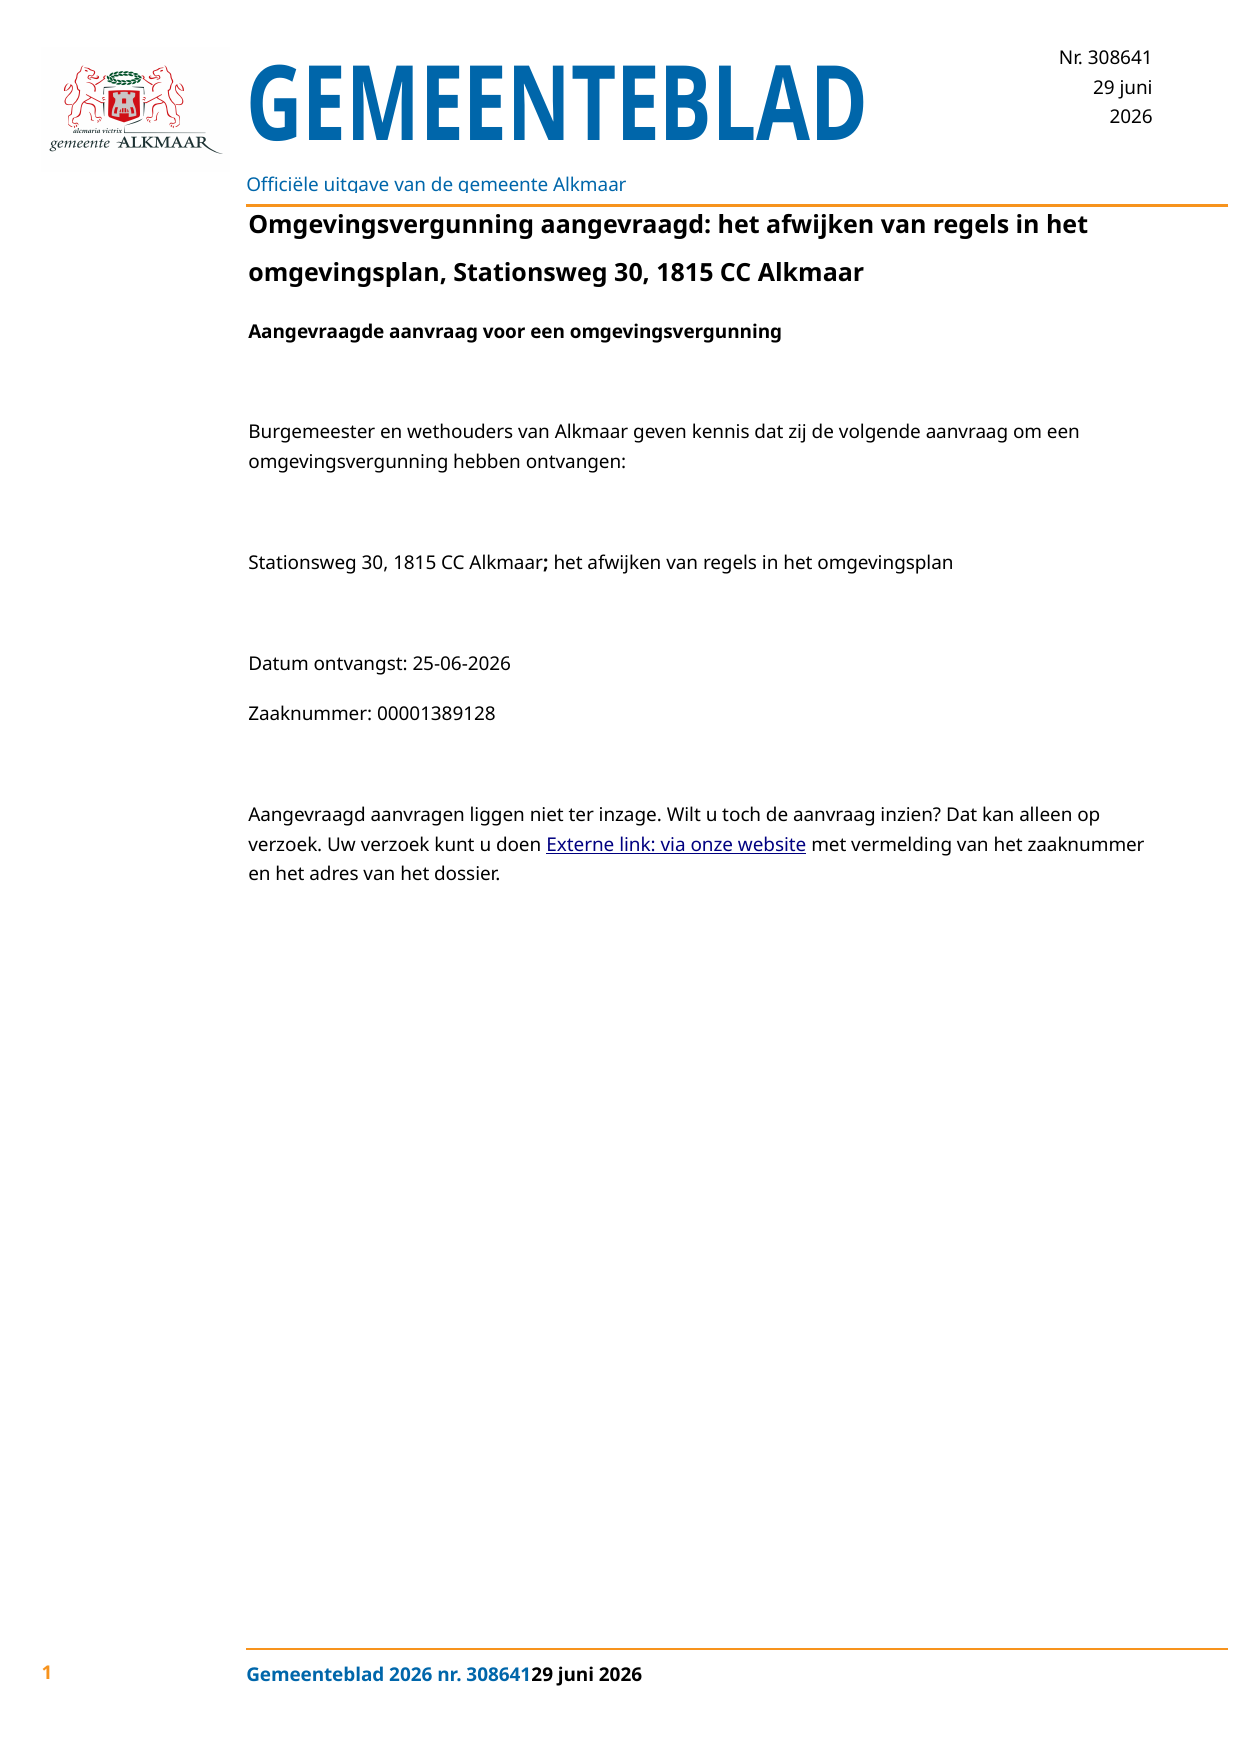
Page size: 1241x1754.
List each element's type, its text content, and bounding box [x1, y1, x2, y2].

text Aangevraagde aanvraag voor een omgevingsvergunning [248, 318, 1152, 344]
text Zaaknummer: 00001389128 [248, 700, 1152, 726]
text Stationsweg 30, 1815 CC Alkmaar; het afwijken van regels in het omgevingsplan [248, 549, 1152, 575]
picture [41, 47, 231, 172]
text Omgevingsvergunning aangevraagd: het afwijken van regels in het omgevingsplan, Stationsweg 30, 1815 CC Alkmaar [248, 207, 1152, 288]
text Burgemeester en wethouders van Alkmaar geven kennis dat zij de volgende aanvraag om een omgevingsvergunning hebben ontvangen: [248, 419, 1152, 474]
text Aangevraagd aanvragen liggen niet ter inzage. Wilt u toch de aanvraag inzien? Dat kan alleen op verzoek. Uw verzoek kunt u doen Externe link: via onze website met vermelding van het zaaknummer en het adres van het dossier. [248, 801, 1152, 886]
text Datum ontvangst: 25-06-2026 [248, 650, 1152, 676]
